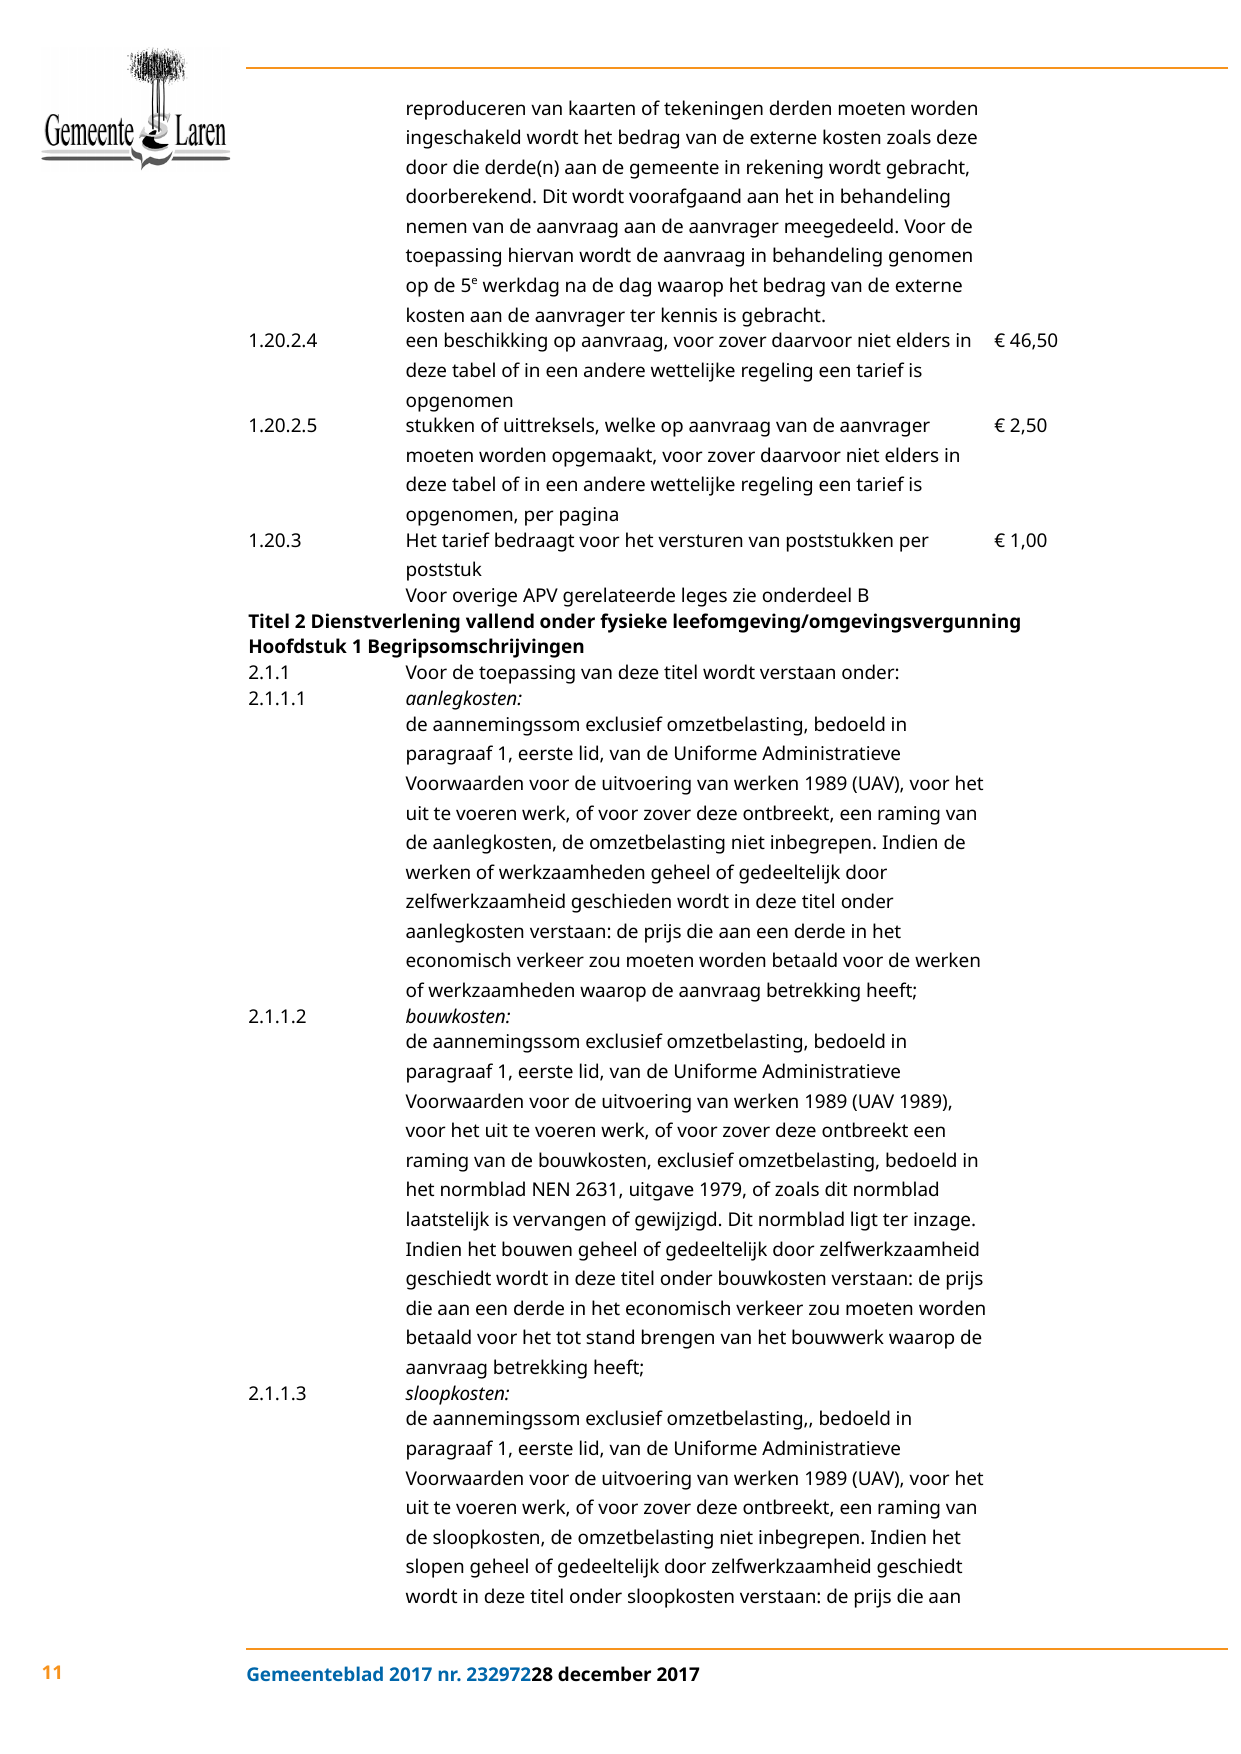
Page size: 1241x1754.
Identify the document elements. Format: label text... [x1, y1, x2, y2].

table_cell [248, 1029, 405, 1380]
table_cell € 1,00 [994, 527, 1152, 582]
table_cell [994, 95, 1152, 328]
table_cell reproduceren van kaarten of tekeningen derden moeten worden ingeschakeld wordt het bedrag van de externe kosten zoals deze door die derde(n) aan de gemeente in rekening wordt gebracht, doorberekend. Dit wordt voorafgaand aan het in behandeling nemen van de aanvraag aan de aanvrager meegedeeld. Voor de toepassing hiervan wordt de aanvraag in behandeling genomen op de 5e werkdag na de dag waarop het bedrag van de externe kosten aan de aanvrager ter kennis is gebracht. [405, 95, 994, 328]
table_cell Hoofdstuk 1 Begripsomschrijvingen [248, 634, 1152, 659]
table_cell 1.20.2.4 [248, 328, 405, 412]
table_cell de aannemingssom exclusief omzetbelasting,, bedoeld in paragraaf 1, eerste lid, van de Uniforme Administratieve Voorwaarden voor de uitvoering van werken 1989 (UAV), voor het uit te voeren werk, of voor zover deze ontbreekt, een raming van de sloopkosten, de omzetbelasting niet inbegrepen. Indien het slopen geheel of gedeeltelijk door zelfwerkzaamheid geschiedt wordt in deze titel onder sloopkosten verstaan: de prijs die aan [405, 1406, 994, 1609]
table_cell Voor overige APV gerelateerde leges zie onderdeel B [405, 582, 994, 608]
table_cell 1.20.2.5 [248, 413, 405, 527]
table_cell [248, 1406, 405, 1609]
table_cell sloopkosten: [405, 1380, 994, 1406]
table_cell [994, 711, 1152, 1003]
table_cell [994, 1029, 1152, 1380]
table_cell 2.1.1.1 [248, 685, 405, 711]
table_cell 1.20.3 [248, 527, 405, 582]
picture [41, 47, 231, 172]
table_cell een beschikking op aanvraag, voor zover daarvoor niet elders in deze tabel of in een andere wettelijke regeling een tarief is opgenomen [405, 328, 994, 412]
table_cell [994, 1380, 1152, 1406]
table_cell [994, 1003, 1152, 1029]
table_cell [994, 660, 1152, 685]
table_cell Voor de toepassing van deze titel wordt verstaan onder: [405, 660, 994, 685]
table_cell 2.1.1 [248, 660, 405, 685]
table_cell de aannemingssom exclusief omzetbelasting, bedoeld in paragraaf 1, eerste lid, van de Uniforme Administratieve Voorwaarden voor de uitvoering van werken 1989 (UAV 1989), voor het uit te voeren werk, of voor zover deze ontbreekt een raming van de bouwkosten, exclusief omzetbelasting, bedoeld in het normblad NEN 2631, uitgave 1979, of zoals dit normblad laatstelijk is vervangen of gewijzigd. Dit normblad ligt ter inzage. Indien het bouwen geheel of gedeeltelijk door zelfwerkzaamheid geschiedt wordt in deze titel onder bouwkosten verstaan: de prijs die aan een derde in het economisch verkeer zou moeten worden betaald voor het tot stand brengen van het bouwwerk waarop de aanvraag betrekking heeft; [405, 1029, 994, 1380]
table_cell bouwkosten: [405, 1003, 994, 1029]
table_cell € 46,50 [994, 328, 1152, 412]
table_cell 2.1.1.2 [248, 1003, 405, 1029]
table_cell aanlegkosten: [405, 685, 994, 711]
table_cell 2.1.1.3 [248, 1380, 405, 1406]
table_cell [994, 685, 1152, 711]
table_cell € 2,50 [994, 413, 1152, 527]
table_cell Titel 2 Dienstverlening vallend onder fysieke leefomgeving/omgevingsvergunning [248, 608, 1152, 634]
table_cell [248, 711, 405, 1003]
table_cell [994, 582, 1152, 608]
table_cell Het tarief bedraagt voor het versturen van poststukken per poststuk [405, 527, 994, 582]
table_cell de aannemingssom exclusief omzetbelasting, bedoeld in paragraaf 1, eerste lid, van de Uniforme Administratieve Voorwaarden voor de uitvoering van werken 1989 (UAV), voor het uit te voeren werk, of voor zover deze ontbreekt, een raming van de aanlegkosten, de omzetbelasting niet inbegrepen. Indien de werken of werkzaamheden geheel of gedeeltelijk door zelfwerkzaamheid geschieden wordt in deze titel onder aanlegkosten verstaan: de prijs die aan een derde in het economisch verkeer zou moeten worden betaald voor de werken of werkzaamheden waarop de aanvraag betrekking heeft; [405, 711, 994, 1003]
table_cell [994, 1406, 1152, 1609]
table_cell stukken of uittreksels, welke op aanvraag van de aanvrager moeten worden opgemaakt, voor zover daarvoor niet elders in deze tabel of in een andere wettelijke regeling een tarief is opgenomen, per pagina [405, 413, 994, 527]
table_cell [248, 95, 405, 328]
table_cell [248, 582, 405, 608]
